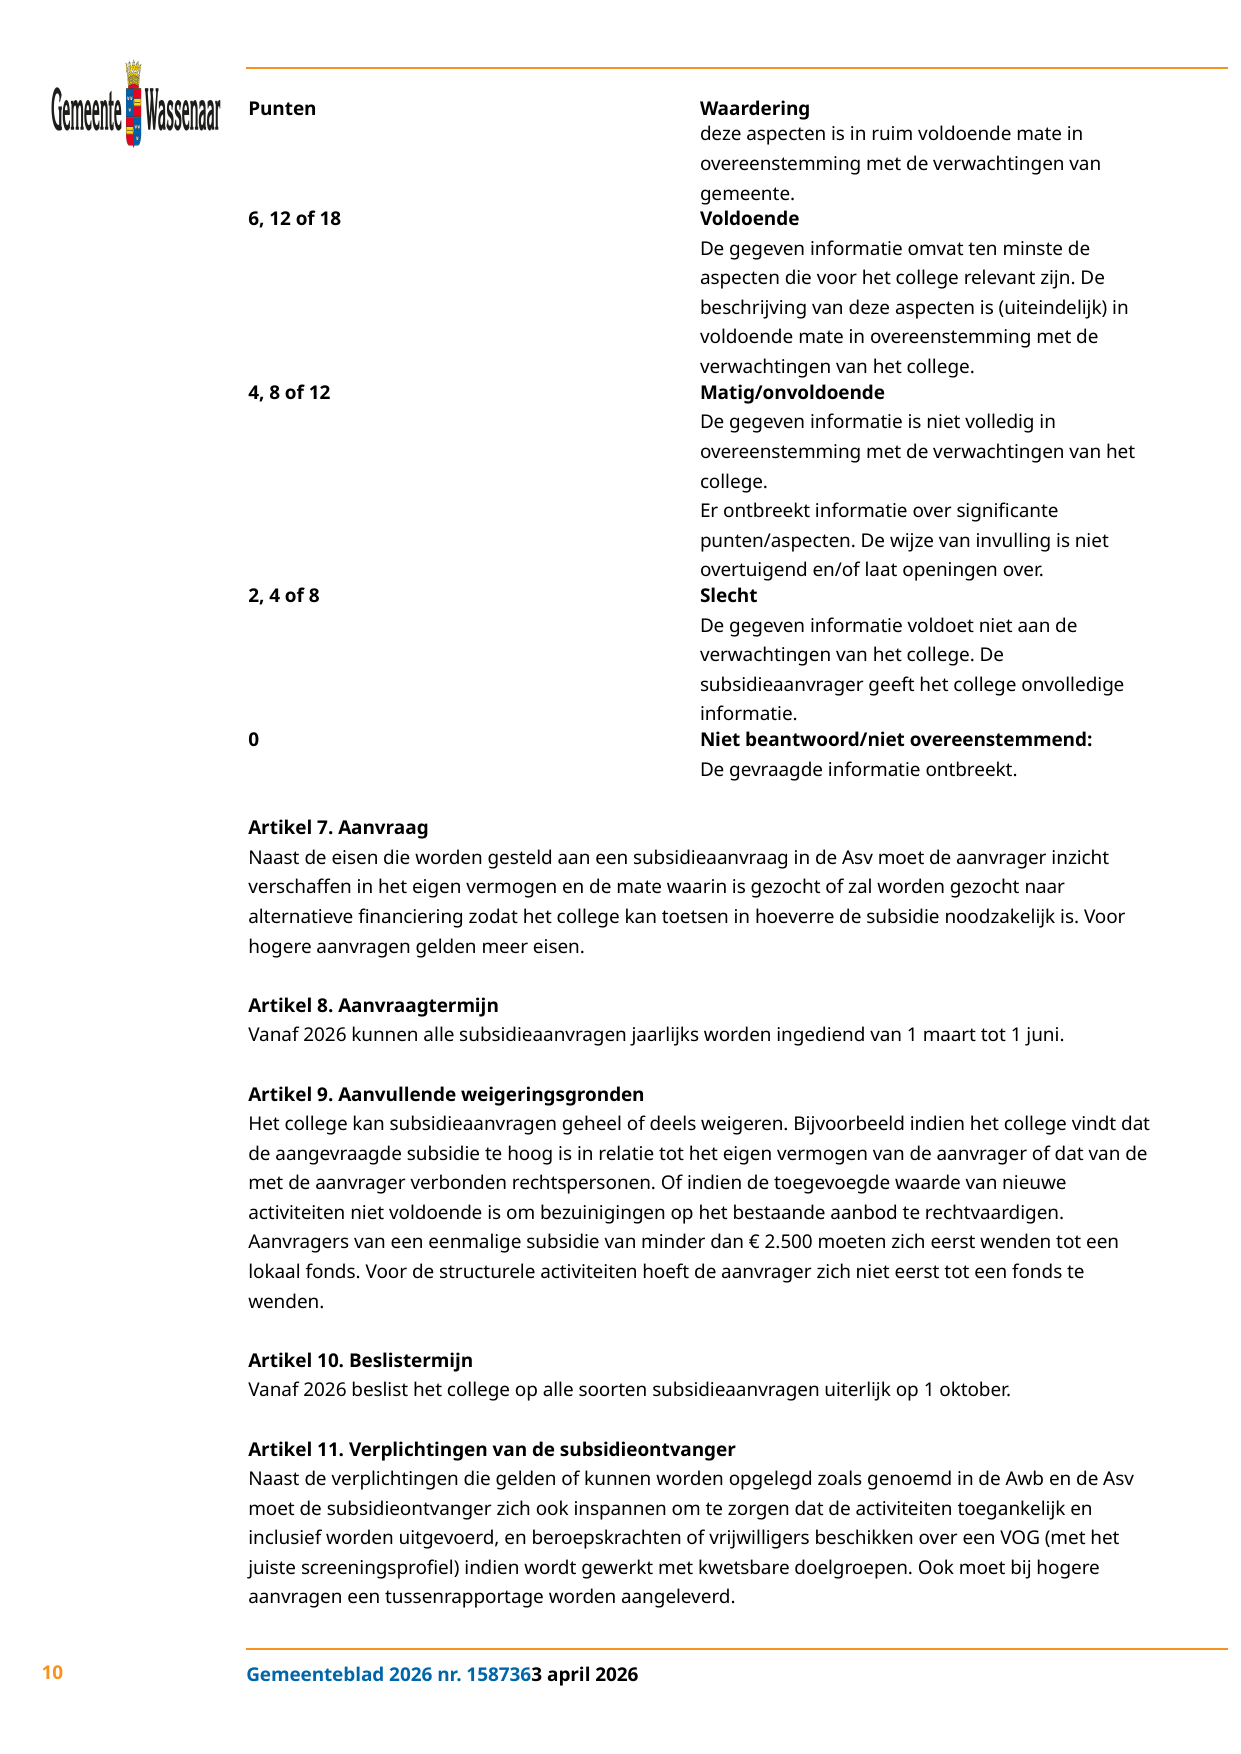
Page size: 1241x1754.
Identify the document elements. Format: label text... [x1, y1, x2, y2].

table_cell Matig/onvoldoende De gegeven informatie is niet volledig in overeenstemming met de verwachtingen van het college. Er ontbreekt informatie over significante punten/aspecten. De wijze van invulling is niet overtuigend en/of laat openingen over. [700, 379, 1152, 582]
picture [41, 47, 231, 172]
table_cell Voldoende De gegeven informatie omvat ten minste de aspecten die voor het college relevant zijn. De beschrijving van deze aspecten is (uiteindelijk) in voldoende mate in overeenstemming met de verwachtingen van het college. [700, 205, 1152, 379]
text Artikel 9. Aanvullende weigeringsgronden [248, 1081, 1152, 1106]
table_cell Slecht De gegeven informatie voldoet niet aan de verwachtingen van het college. De subsidieaanvrager geeft het college onvolledige informatie. [700, 582, 1152, 726]
table_cell 6, 12 of 18 [248, 205, 700, 379]
table_cell Niet beantwoord/niet overeenstemmend: De gevraagde informatie ontbreekt. [700, 726, 1152, 782]
text Vanaf 2026 beslist het college op alle soorten subsidieaanvragen uiterlijk op 1 oktober. [248, 1377, 1152, 1402]
text Artikel 8. Aanvraagtermijn [248, 992, 1152, 1018]
text Artikel 11. Verplichtingen van de subsidieontvanger [248, 1436, 1152, 1461]
text Naast de eisen die worden gesteld aan een subsidieaanvraag in de Asv moet de aanvrager inzicht verschaffen in het eigen vermogen en de mate waarin is gezocht of zal worden gezocht naar alternatieve financiering zodat het college kan toetsen in hoeverre de subsidie noodzakelijk is. Voor hogere aanvragen gelden meer eisen. [248, 844, 1152, 958]
table_cell 2, 4 of 8 [248, 582, 700, 726]
text Vanaf 2026 kunnen alle subsidieaanvragen jaarlijks worden ingediend van 1 maart tot 1 juni. [248, 1022, 1152, 1047]
text Naast de verplichtingen die gelden of kunnen worden opgelegd zoals genoemd in de Awb en de Asv moet de subsidieontvanger zich ook inspannen om te zorgen dat de activiteiten toegankelijk en inclusief worden uitgevoerd, en beroepskrachten of vrijwilligers beschikken over een VOG (met het juiste screeningsprofiel) indien wordt gewerkt met kwetsbare doelgroepen. Ook moet bij hogere aanvragen een tussenrapportage worden aangeleverd. [248, 1465, 1152, 1609]
text Artikel 10. Beslistermijn [248, 1347, 1152, 1373]
table_header Waardering [700, 95, 1152, 121]
text Artikel 7. Aanvraag [248, 814, 1152, 840]
table_cell [248, 121, 700, 205]
table_cell deze aspecten is in ruim voldoende mate in overeenstemming met de verwachtingen van gemeente. [700, 121, 1152, 205]
text Het college kan subsidieaanvragen geheel of deels weigeren. Bijvoorbeeld indien het college vindt dat de aangevraagde subsidie te hoog is in relatie tot het eigen vermogen van de aanvrager of dat van de met de aanvrager verbonden rechtspersonen. Of indien de toegevoegde waarde van nieuwe activiteiten niet voldoende is om bezuinigingen op het bestaande aanbod te rechtvaardigen. Aanvragers van een eenmalige subsidie van minder dan € 2.500 moeten zich eerst wenden tot een lokaal fonds. Voor de structurele activiteiten hoeft de aanvrager zich niet eerst tot een fonds te wenden. [248, 1110, 1152, 1313]
table_cell 0 [248, 726, 700, 782]
table_header Punten [248, 95, 700, 121]
table_cell 4, 8 of 12 [248, 379, 700, 582]
